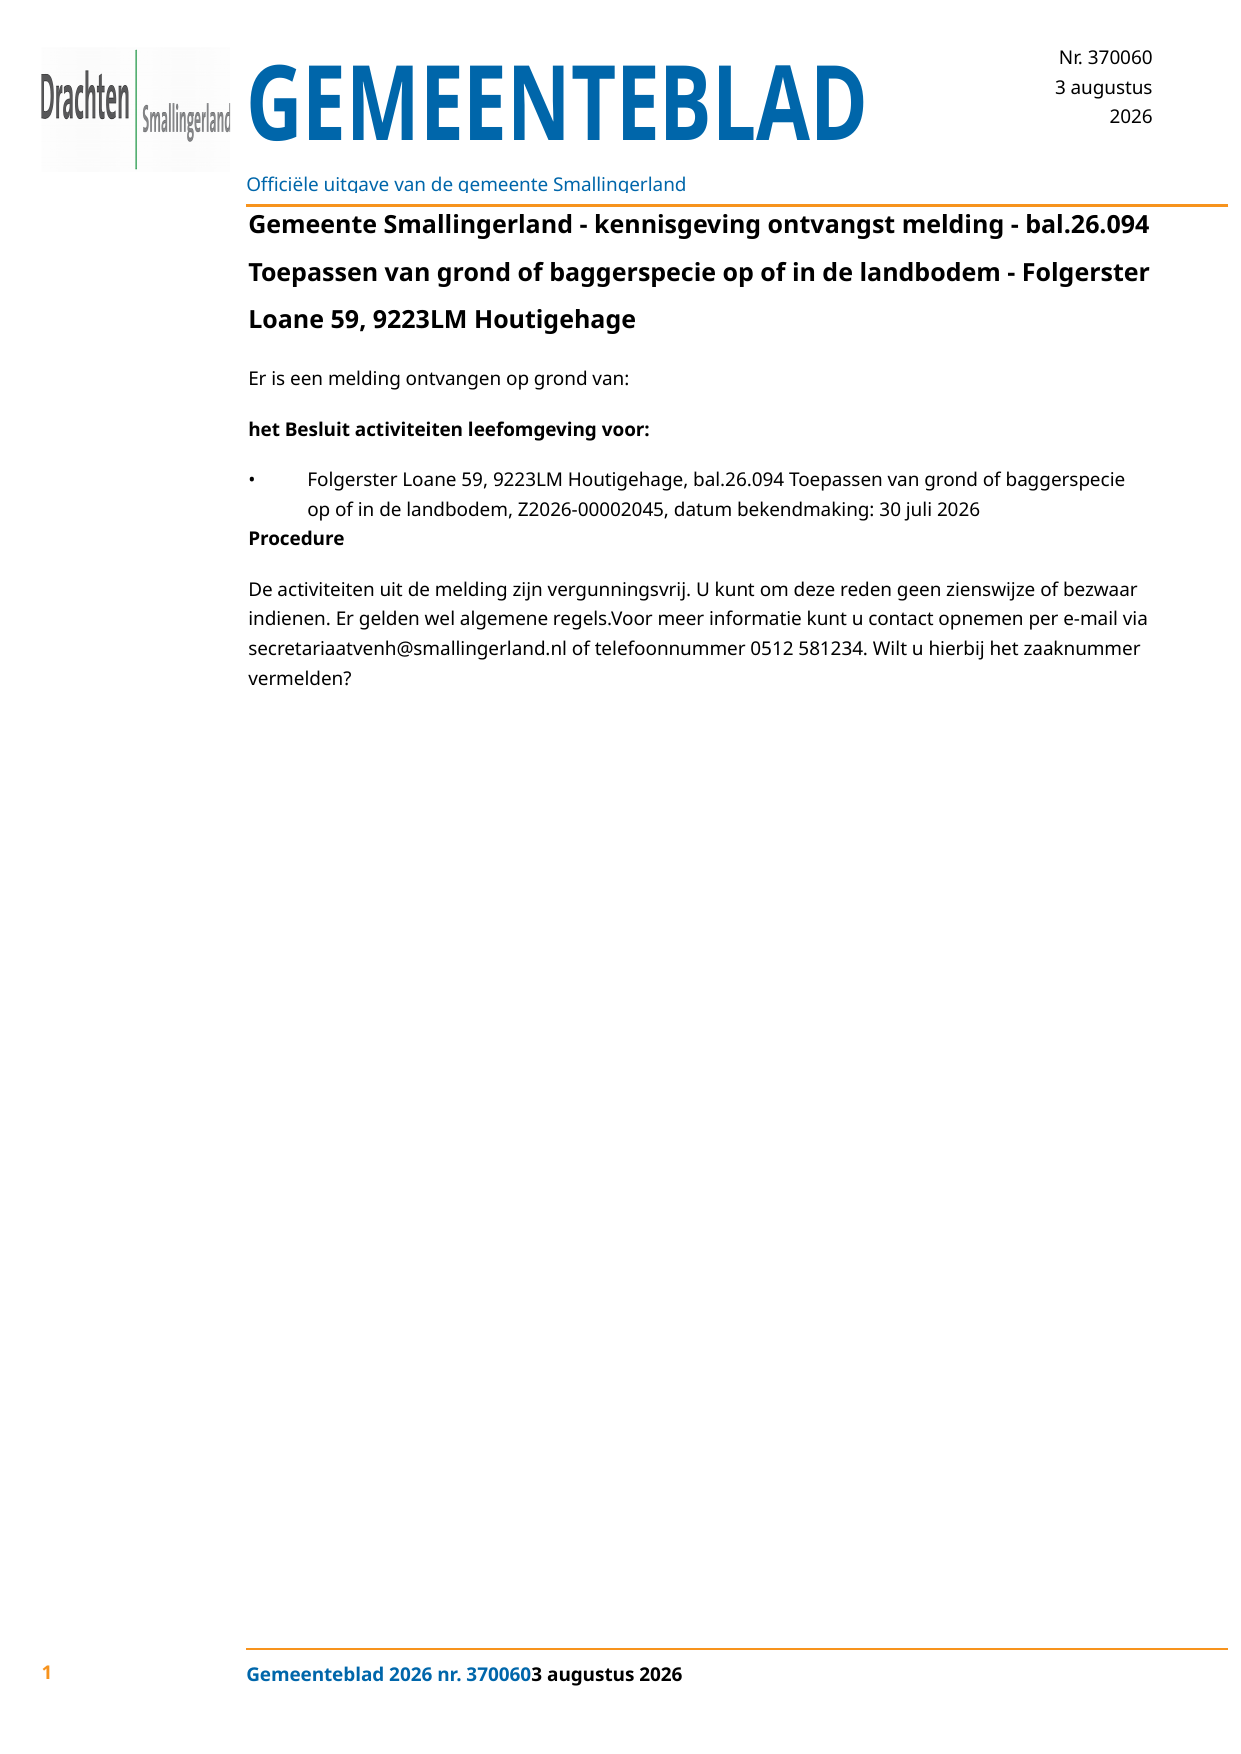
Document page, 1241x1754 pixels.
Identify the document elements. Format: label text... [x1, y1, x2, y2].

list Folgerster Loane 59, 9223LM Houtigehage, bal.26.094 Toepassen van grond of baggerspecie op of in de landbodem, Z2026-00002045, datum bekendmaking: 30 juli 2026 [248, 466, 1152, 522]
text Er is een melding ontvangen op grond van: [248, 366, 1152, 391]
picture [41, 47, 231, 172]
text Gemeente Smallingerland - kennisgeving ontvangst melding - bal.26.094 Toepassen van grond of baggerspecie op of in de landbodem - Folgerster Loane 59, 9223LM Houtigehage [248, 207, 1152, 336]
text Procedure [248, 526, 1152, 551]
text De activiteiten uit de melding zijn vergunningsvrij. U kunt om deze reden geen zienswijze of bezwaar indienen. Er gelden wel algemene regels.Voor meer informatie kunt u contact opnemen per e-mail via secretariaatvenh@smallingerland.nl of telefoonnummer 0512 581234. Wilt u hierbij het zaaknummer vermelden? [248, 576, 1152, 690]
text het Besluit activiteiten leefomgeving voor: [248, 416, 1152, 442]
